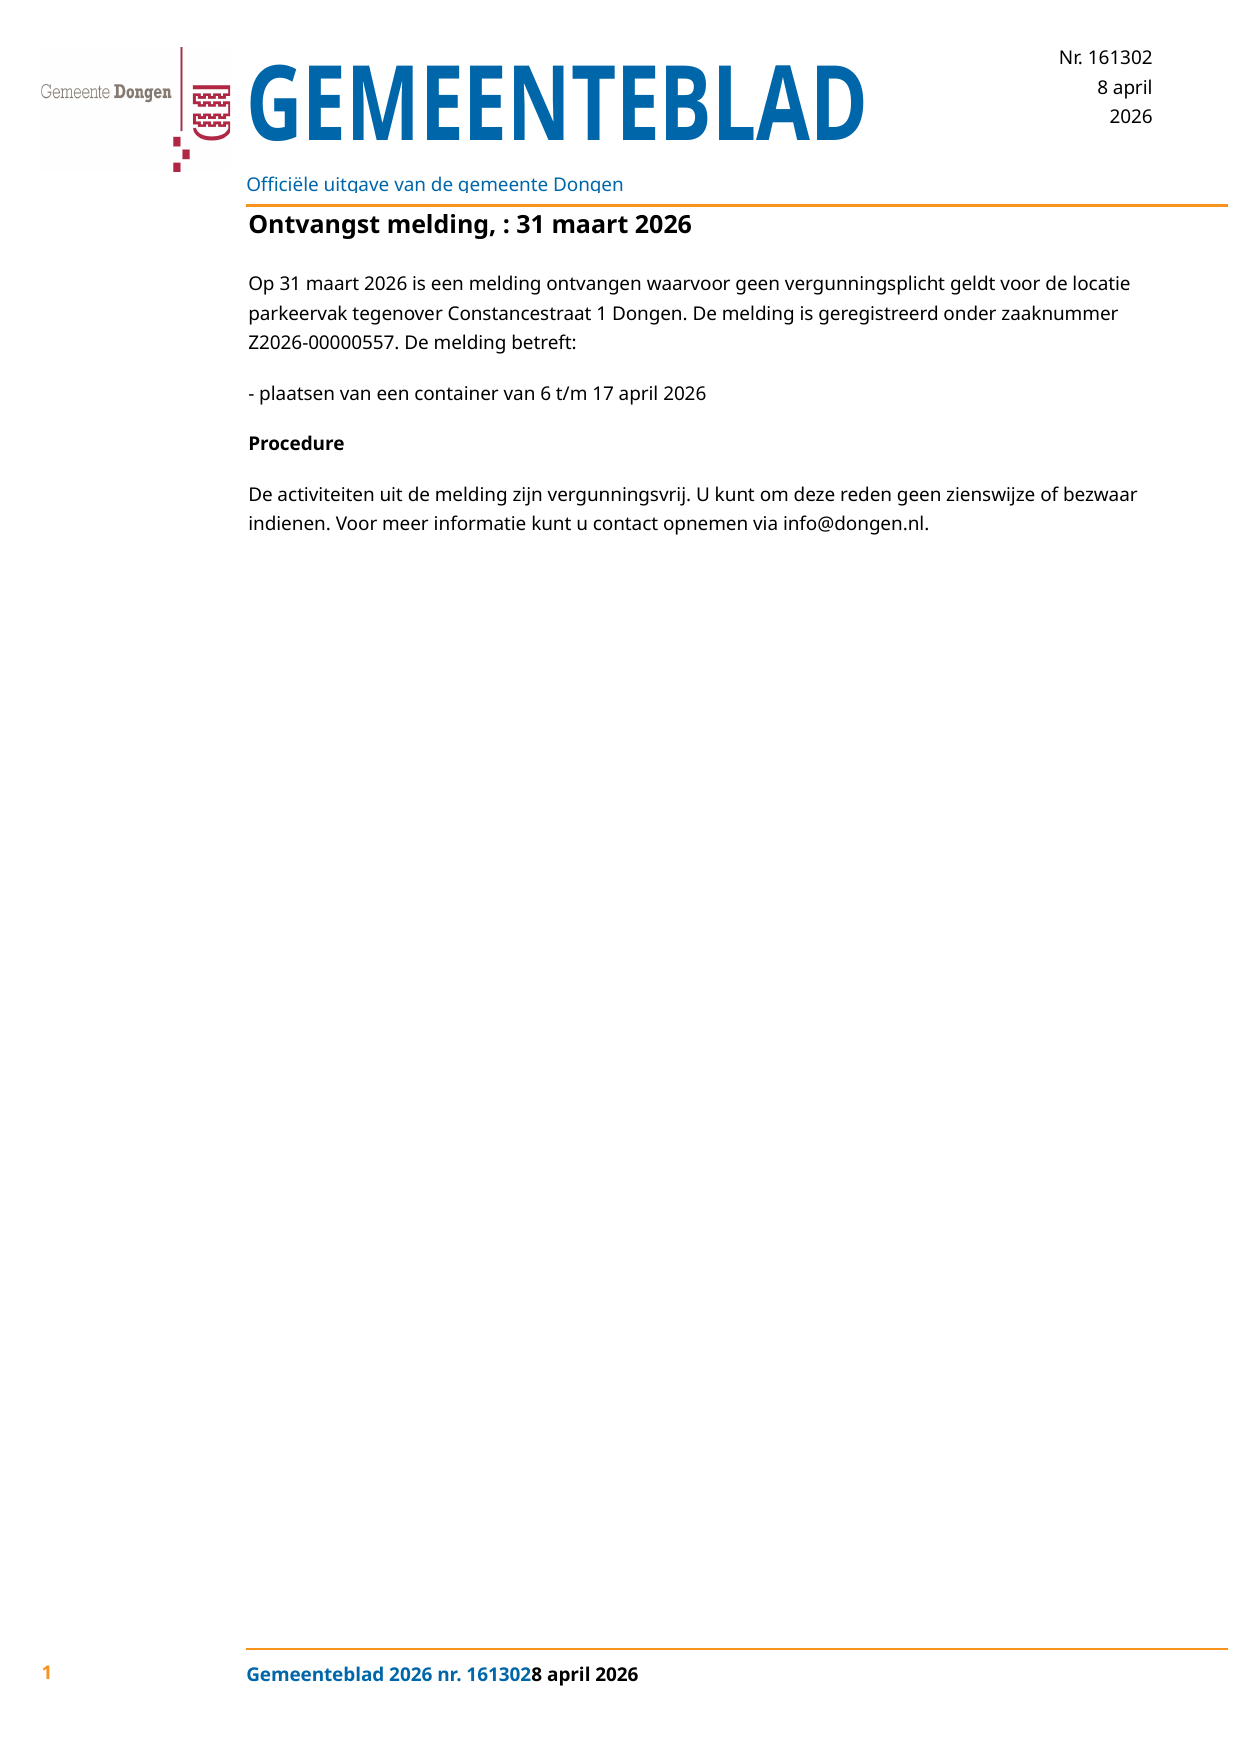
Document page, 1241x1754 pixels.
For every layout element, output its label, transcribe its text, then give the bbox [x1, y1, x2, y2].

text De activiteiten uit de melding zijn vergunningsvrij. U kunt om deze reden geen zienswijze of bezwaar indienen. Voor meer informatie kunt u contact opnemen via info@dongen.nl. [248, 481, 1152, 536]
picture [41, 47, 231, 172]
text Ontvangst melding, : 31 maart 2026 [248, 207, 1152, 241]
text - plaatsen van een container van 6 t/m 17 april 2026 [248, 380, 1152, 406]
text Op 31 maart 2026 is een melding ontvangen waarvoor geen vergunningsplicht geldt voor de locatie parkeervak tegenover Constancestraat 1 Dongen. De melding is geregistreerd onder zaaknummer Z2026-00000557. De melding betreft: [248, 270, 1152, 355]
text Procedure [248, 430, 1152, 456]
